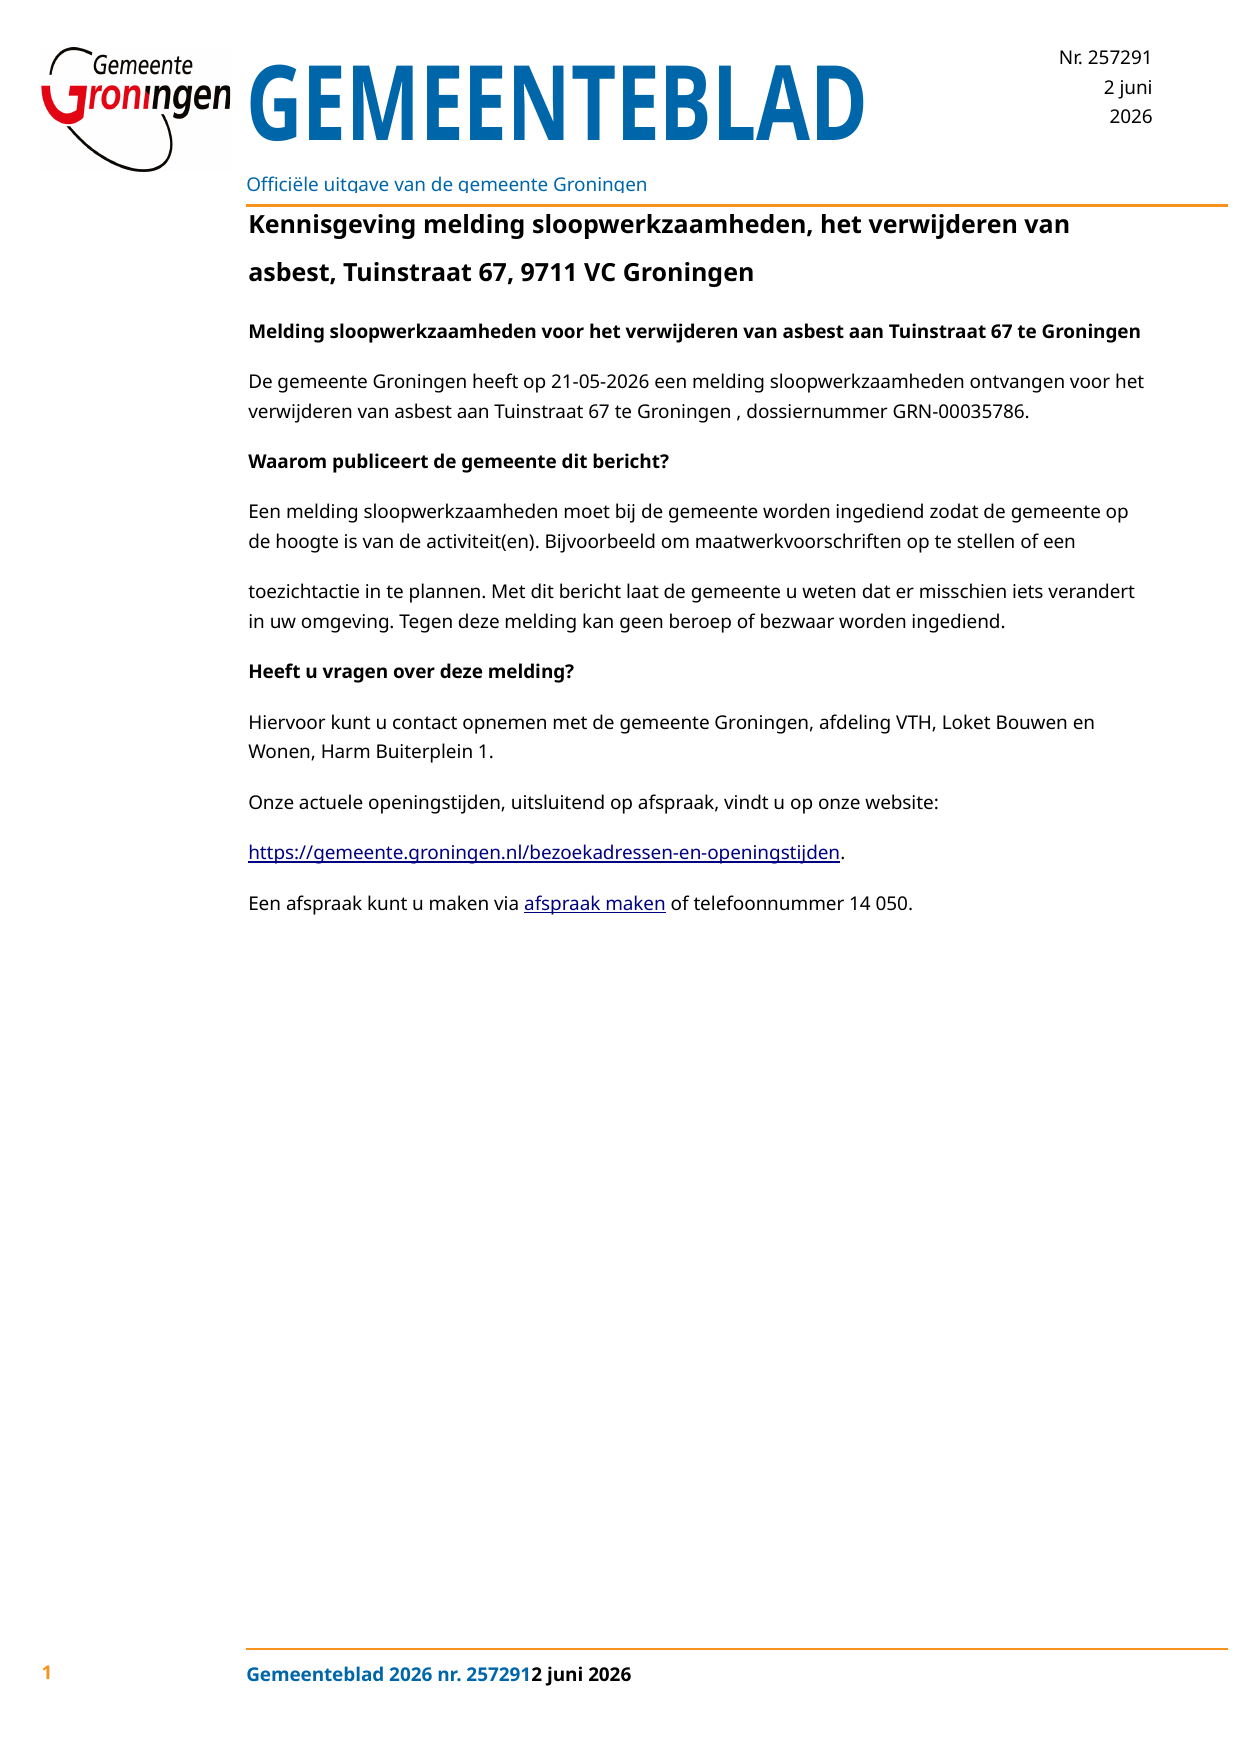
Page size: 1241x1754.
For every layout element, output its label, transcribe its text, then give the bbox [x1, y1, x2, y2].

text Waarom publiceert de gemeente dit bericht? [248, 448, 1152, 474]
text toezichtactie in te plannen. Met dit bericht laat de gemeente u weten dat er misschien iets verandert in uw omgeving. Tegen deze melding kan geen beroep of bezwaar worden ingediend. [248, 579, 1152, 634]
text Melding sloopwerkzaamheden voor het verwijderen van asbest aan Tuinstraat 67 te Groningen [248, 318, 1152, 344]
text Onze actuele openingstijden, uitsluitend op afspraak, vindt u op onze website: [248, 789, 1152, 815]
text https://gemeente.groningen.nl/bezoekadressen-en-openingstijden. [248, 839, 1152, 865]
text Kennisgeving melding sloopwerkzaamheden, het verwijderen van asbest, Tuinstraat 67, 9711 VC Groningen [248, 207, 1152, 288]
text Hiervoor kunt u contact opnemen met de gemeente Groningen, afdeling VTH, Loket Bouwen en Wonen, Harm Buiterplein 1. [248, 709, 1152, 764]
text Een afspraak kunt u maken via afspraak maken of telefoonnummer 14 050. [248, 890, 1152, 916]
text Een melding sloopwerkzaamheden moet bij de gemeente worden ingediend zodat de gemeente op de hoogte is van de activiteit(en). Bijvoorbeeld om maatwerkvoorschriften op te stellen of een [248, 499, 1152, 554]
picture [41, 47, 231, 172]
text Heeft u vragen over deze melding? [248, 659, 1152, 684]
text De gemeente Groningen heeft op 21-05-2026 een melding sloopwerkzaamheden ontvangen voor het verwijderen van asbest aan Tuinstraat 67 te Groningen , dossiernummer GRN-00035786. [248, 368, 1152, 424]
